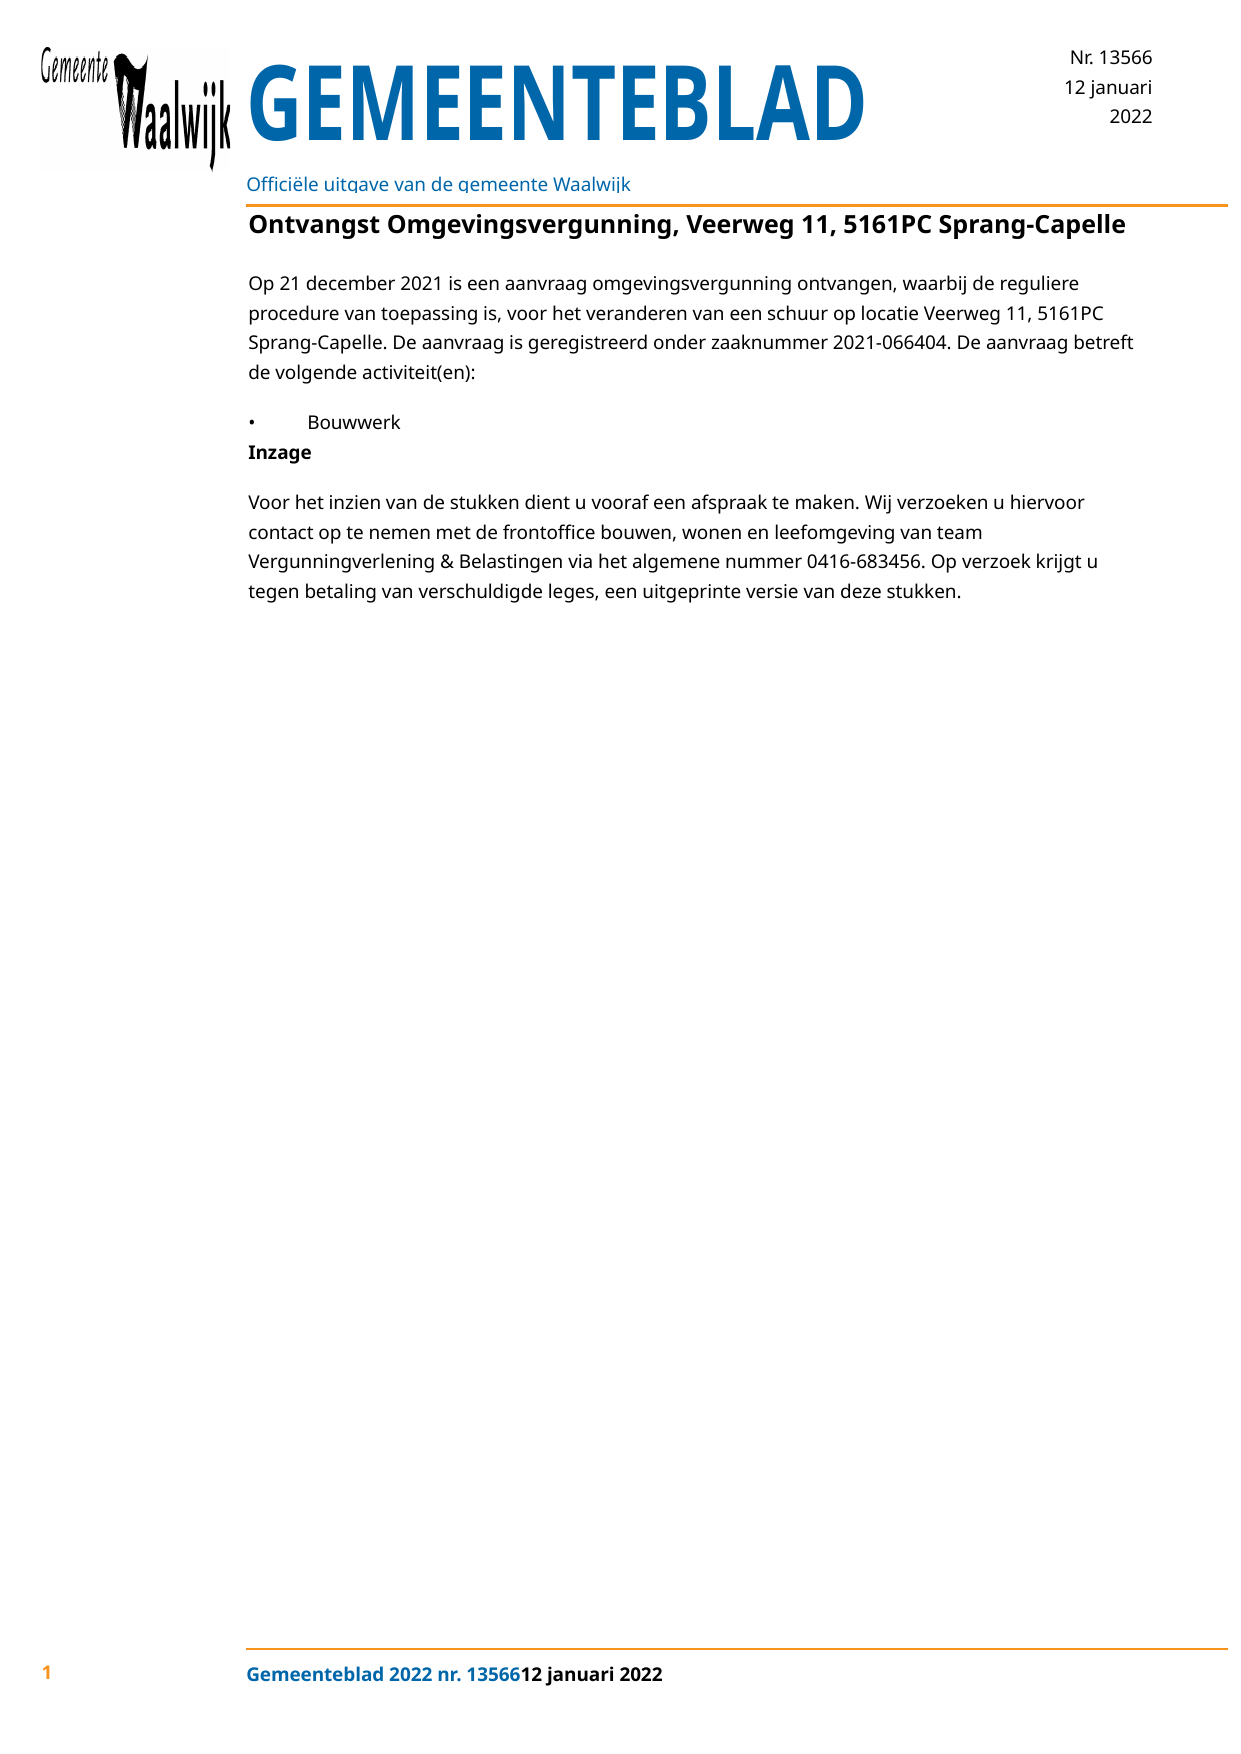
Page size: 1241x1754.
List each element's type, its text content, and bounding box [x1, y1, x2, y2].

text Op 21 december 2021 is een aanvraag omgevingsvergunning ontvangen, waarbij de reguliere procedure van toepassing is, voor het veranderen van een schuur op locatie Veerweg 11, 5161PC Sprang-Capelle. De aanvraag is geregistreerd onder zaaknummer 2021-066404. De aanvraag betreft de volgende activiteit(en): [248, 270, 1152, 385]
text Inzage [248, 439, 1152, 465]
list Bouwwerk [248, 409, 1152, 435]
text Voor het inzien van de stukken dient u vooraf een afspraak te maken. Wij verzoeken u hiervoor contact op te nemen met de frontoffice bouwen, wonen en leefomgeving van team Vergunningverlening & Belastingen via het algemene nummer 0416-683456. Op verzoek krijgt u tegen betaling van verschuldigde leges, een uitgeprinte versie van deze stukken. [248, 489, 1152, 604]
text Ontvangst Omgevingsvergunning, Veerweg 11, 5161PC Sprang-Capelle [248, 207, 1152, 241]
picture [41, 47, 231, 172]
